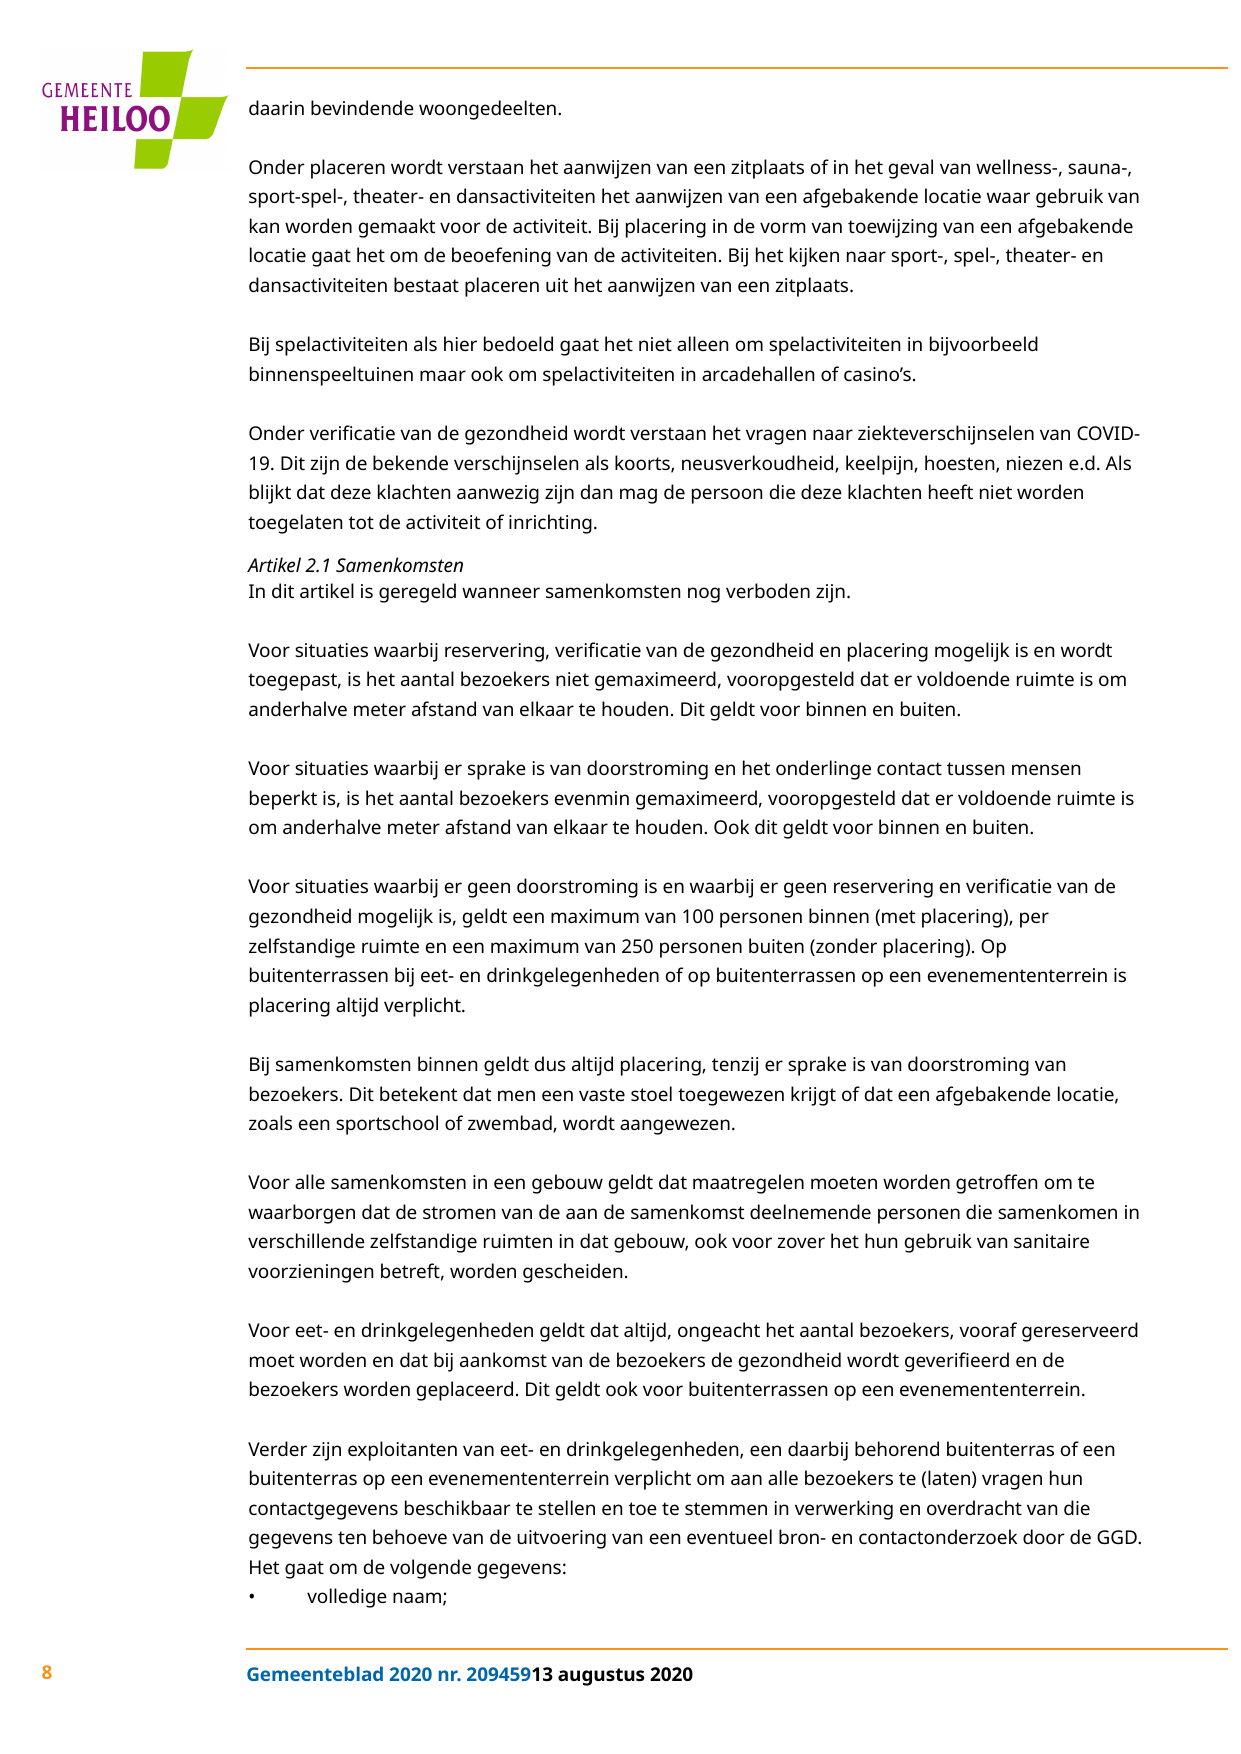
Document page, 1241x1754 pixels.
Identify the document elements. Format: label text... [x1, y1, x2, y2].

text Bij spelactiviteiten als hier bedoeld gaat het niet alleen om spelactiviteiten in bijvoorbeeld binnenspeeltuinen maar ook om spelactiviteiten in arcadehallen of casino’s. [248, 331, 1152, 387]
text Onder verificatie van de gezondheid wordt verstaan het vragen naar ziekteverschijnselen van COVID-19. Dit zijn de bekende verschijnselen als koorts, neusverkoudheid, keelpijn, hoesten, niezen e.d. Als blijkt dat deze klachten aanwezig zijn dan mag de persoon die deze klachten heeft niet worden toegelaten tot de activiteit of inrichting. [248, 420, 1152, 535]
text In dit artikel is geregeld wanneer samenkomsten nog verboden zijn. [248, 578, 1152, 603]
text Voor eet- en drinkgelegenheden geldt dat altijd, ongeacht het aantal bezoekers, vooraf gereserveerd moet worden en dat bij aankomst van de bezoekers de gezondheid wordt geverifieerd en de bezoekers worden geplaceerd. Dit geldt ook voor buitenterrassen op een evenemententerrein. [248, 1317, 1152, 1402]
text Artikel 2.1 Samenkomsten [248, 552, 1152, 578]
text Bij samenkomsten binnen geldt dus altijd placering, tenzij er sprake is van doorstroming van bezoekers. Dit betekent dat men een vaste stoel toegewezen krijgt of dat een afgebakende locatie, zoals een sportschool of zwembad, wordt aangewezen. [248, 1051, 1152, 1136]
list volledige naam; [248, 1584, 1152, 1609]
text Voor situaties waarbij er sprake is van doorstroming en het onderlinge contact tussen mensen beperkt is, is het aantal bezoekers evenmin gemaximeerd, vooropgesteld dat er voldoende ruimte is om anderhalve meter afstand van elkaar te houden. Ook dit geldt voor binnen en buiten. [248, 755, 1152, 840]
text Onder placeren wordt verstaan het aanwijzen van een zitplaats of in het geval van wellness-, sauna-, sport-spel-, theater- en dansactiviteiten het aanwijzen van een afgebakende locatie waar gebruik van kan worden gemaakt voor de activiteit. Bij placering in de vorm van toewijzing van een afgebakende locatie gaat het om de beoefening van de activiteiten. Bij het kijken naar sport-, spel-, theater- en dansactiviteiten bestaat placeren uit het aanwijzen van een zitplaats. [248, 154, 1152, 298]
text Voor situaties waarbij reservering, verificatie van de gezondheid en placering mogelijk is en wordt toegepast, is het aantal bezoekers niet gemaximeerd, vooropgesteld dat er voldoende ruimte is om anderhalve meter afstand van elkaar te houden. Dit geldt voor binnen en buiten. [248, 637, 1152, 722]
text Voor alle samenkomsten in een gebouw geldt dat maatregelen moeten worden getroffen om te waarborgen dat de stromen van de aan de samenkomst deelnemende personen die samenkomen in verschillende zelfstandige ruimten in dat gebouw, ook voor zover het hun gebruik van sanitaire voorzieningen betreft, worden gescheiden. [248, 1169, 1152, 1284]
picture [41, 47, 231, 172]
text daarin bevindende woongedeelten. [248, 95, 1152, 121]
text Verder zijn exploitanten van eet- en drinkgelegenheden, een daarbij behorend buitenterras of een buitenterras op een evenemententerrein verplicht om aan alle bezoekers te (laten) vragen hun contactgegevens beschikbaar te stellen en toe te stemmen in verwerking en overdracht van die gegevens ten behoeve van de uitvoering van een eventueel bron- en contactonderzoek door de GGD. Het gaat om de volgende gegevens: [248, 1436, 1152, 1580]
text Voor situaties waarbij er geen doorstroming is en waarbij er geen reservering en verificatie van de gezondheid mogelijk is, geldt een maximum van 100 personen binnen (met placering), per zelfstandige ruimte en een maximum van 250 personen buiten (zonder placering). Op buitenterrassen bij eet- en drinkgelegenheden of op buitenterrassen op een evenemententerrein is placering altijd verplicht. [248, 874, 1152, 1018]
